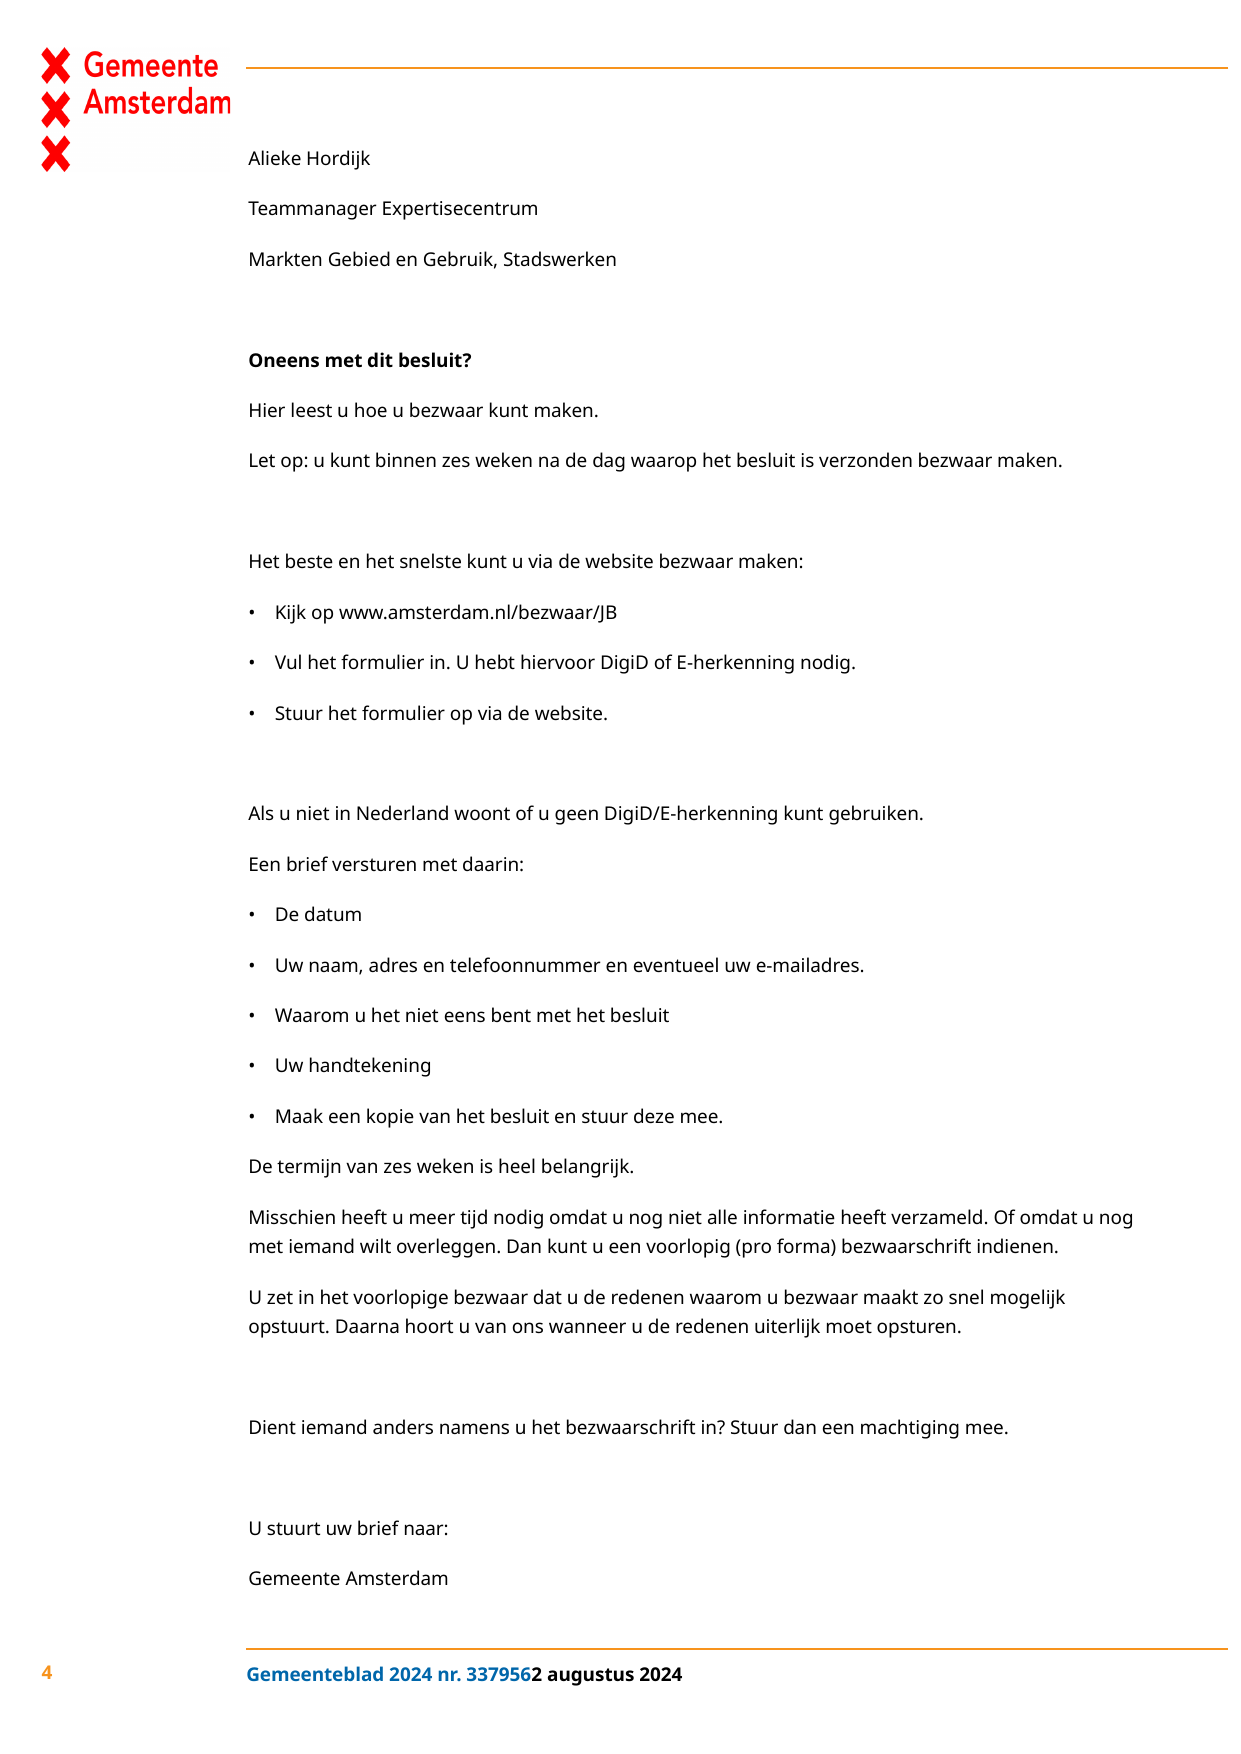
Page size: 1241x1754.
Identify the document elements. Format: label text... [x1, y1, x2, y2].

text • Uw naam, adres en telefoonnummer en eventueel uw e-mailadres. [248, 952, 1152, 978]
text Let op: u kunt binnen zes weken na de dag waarop het besluit is verzonden bezwaar maken. [248, 448, 1152, 473]
text Alieke Hordijk [248, 145, 1152, 171]
picture [41, 47, 231, 172]
text • Kijk op www.amsterdam.nl/bezwaar/JB [248, 599, 1152, 625]
text Het beste en het snelste kunt u via de website bezwaar maken: [248, 548, 1152, 574]
text Dient iemand anders namens u het bezwaarschrift in? Stuur dan een machtiging mee. [248, 1414, 1152, 1440]
text Oneens met dit besluit? [248, 347, 1152, 373]
text Markten Gebied en Gebruik, Stadswerken [248, 246, 1152, 272]
text Misschien heeft u meer tijd nodig omdat u nog niet alle informatie heeft verzameld. Of omdat u nog met iemand wilt overleggen. Dan kunt u een voorlopig (pro forma) bezwaarschrift indienen. [248, 1204, 1152, 1259]
text Teammanager Expertisecentrum [248, 196, 1152, 221]
text • De datum [248, 901, 1152, 927]
text • Vul het formulier in. U hebt hiervoor DigiD of E-herkenning nodig. [248, 649, 1152, 675]
text • Stuur het formulier op via de website. [248, 700, 1152, 726]
text • Maak een kopie van het besluit en stuur deze mee. [248, 1103, 1152, 1129]
text U stuurt uw brief naar: [248, 1515, 1152, 1541]
text De termijn van zes weken is heel belangrijk. [248, 1153, 1152, 1179]
text • Waarom u het niet eens bent met het besluit [248, 1002, 1152, 1028]
text Als u niet in Nederland woont of u geen DigiD/E-herkenning kunt gebruiken. [248, 801, 1152, 826]
text • Uw handtekening [248, 1053, 1152, 1078]
text Een brief versturen met daarin: [248, 851, 1152, 877]
text Gemeente Amsterdam [248, 1566, 1152, 1591]
text U zet in het voorlopige bezwaar dat u de redenen waarom u bezwaar maakt zo snel mogelijk opstuurt. Daarna hoort u van ons wanneer u de redenen uiterlijk moet opsturen. [248, 1284, 1152, 1339]
text Hier leest u hoe u bezwaar kunt maken. [248, 397, 1152, 423]
